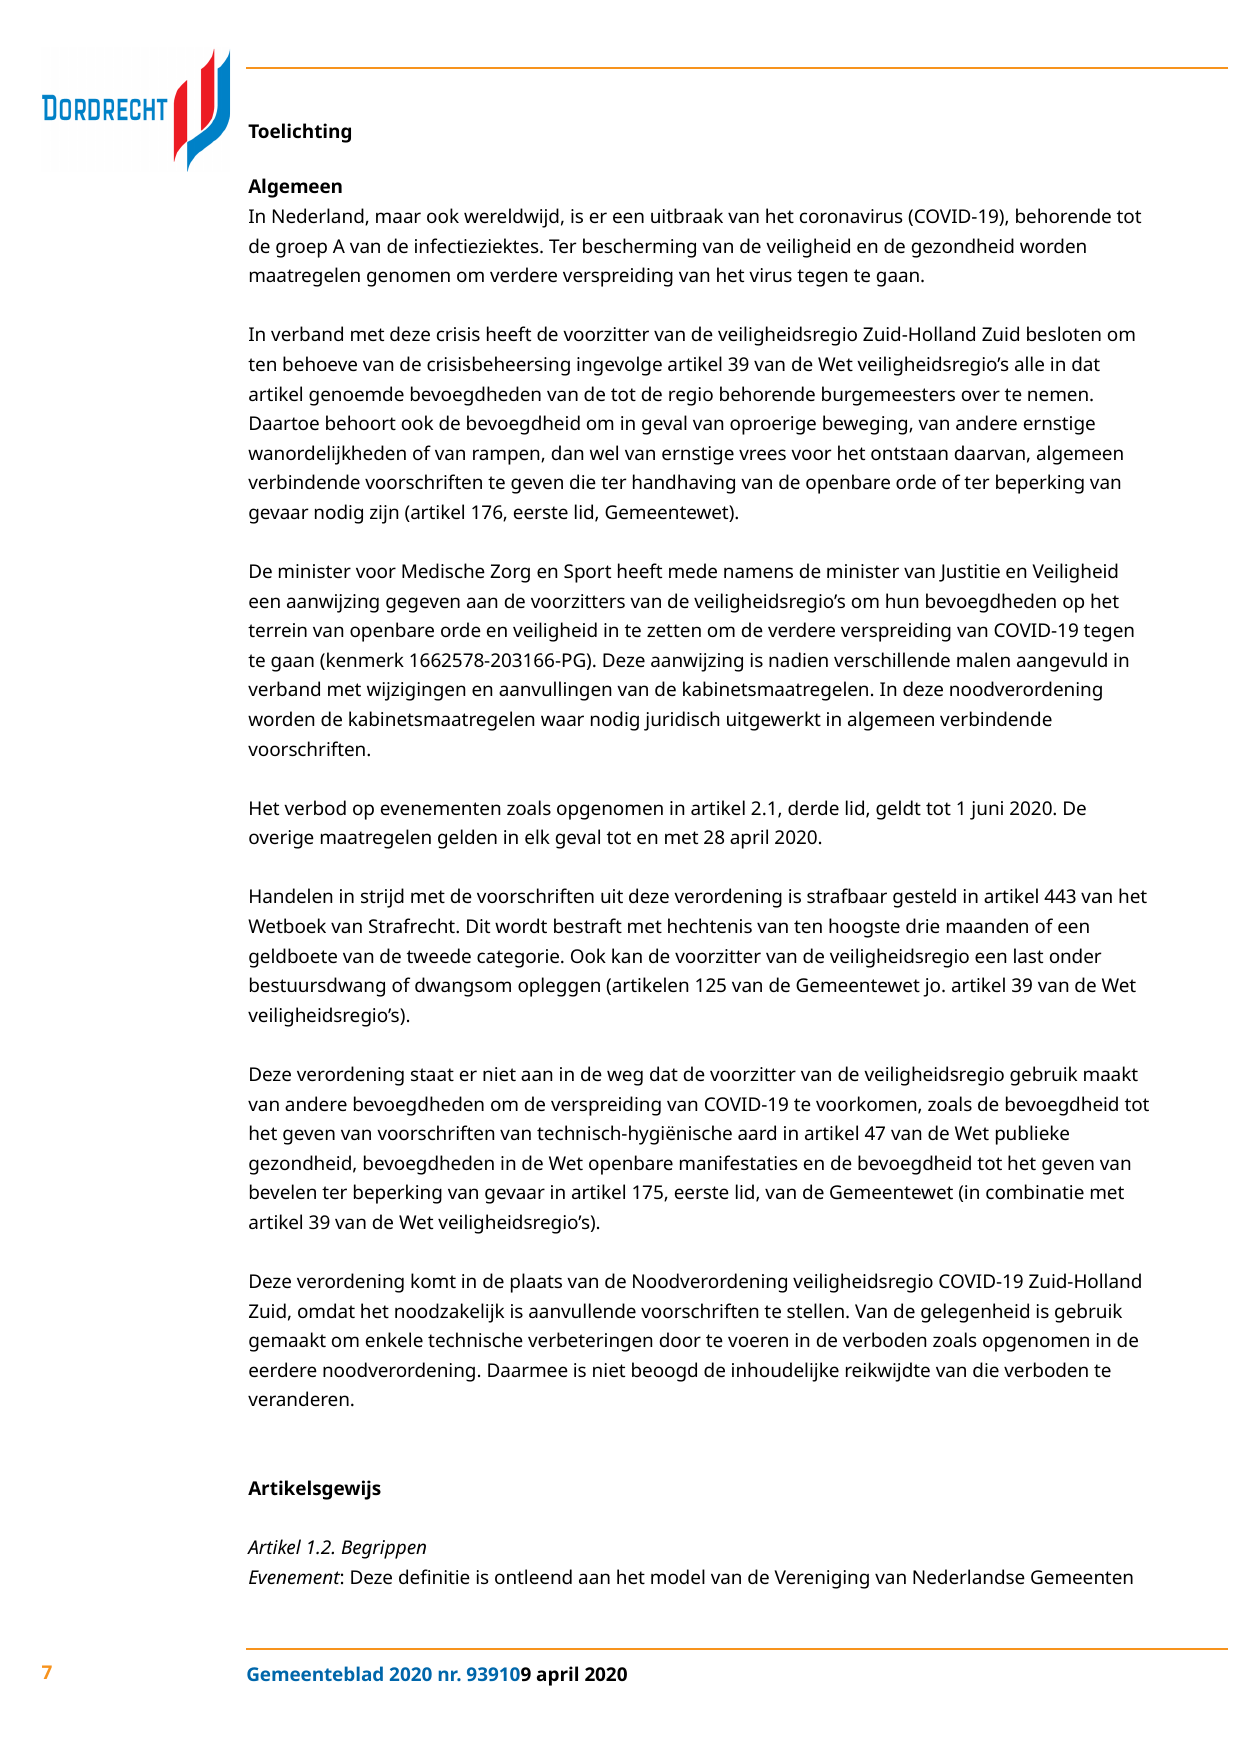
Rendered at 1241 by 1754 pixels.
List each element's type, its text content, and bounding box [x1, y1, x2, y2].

text Toelichting [248, 116, 1152, 144]
text Deze verordening komt in de plaats van de Noodverordening veiligheidsregio COVID-19 Zuid-Holland Zuid, omdat het noodzakelijk is aanvullende voorschriften te stellen. Van de gelegenheid is gebruik gemaakt om enkele technische verbeteringen door te voeren in de verboden zoals opgenomen in de eerdere noodverordening. Daarmee is niet beoogd de inhoudelijke reikwijdte van die verboden te veranderen. [248, 1268, 1152, 1412]
text Deze verordening staat er niet aan in de weg dat de voorzitter van de veiligheidsregio gebruik maakt van andere bevoegdheden om de verspreiding van COVID-19 te voorkomen, zoals de bevoegdheid tot het geven van voorschriften van technisch-hygiënische aard in artikel 47 van de Wet publieke gezondheid, bevoegdheden in de Wet openbare manifestaties en de bevoegdheid tot het geven van bevelen ter beperking van gevaar in artikel 175, eerste lid, van de Gemeentewet (in combinatie met artikel 39 van de Wet veiligheidsregio’s). [248, 1061, 1152, 1235]
text De minister voor Medische Zorg en Sport heeft mede namens de minister van Justitie en Veiligheid een aanwijzing gegeven aan de voorzitters van de veiligheidsregio’s om hun bevoegdheden op het terrein van openbare orde en veiligheid in te zetten om de verdere verspreiding van COVID-19 tegen te gaan (kenmerk 1662578-203166-PG). Deze aanwijzing is nadien verschillende malen aangevuld in verband met wijzigingen en aanvullingen van de kabinetsmaatregelen. In deze noodverordening worden de kabinetsmaatregelen waar nodig juridisch uitgewerkt in algemeen verbindende voorschriften. [248, 558, 1152, 762]
text Evenement: Deze definitie is ontleend aan het model van de Vereniging van Nederlandse Gemeenten [248, 1564, 1152, 1590]
text Algemeen [248, 174, 1152, 199]
text In verband met deze crisis heeft de voorzitter van de veiligheidsregio Zuid-Holland Zuid besloten om ten behoeve van de crisisbeheersing ingevolge artikel 39 van de Wet veiligheidsregio’s alle in dat artikel genoemde bevoegdheden van de tot de regio behorende burgemeesters over te nemen. Daartoe behoort ook de bevoegdheid om in geval van oproerige beweging, van andere ernstige wanordelijkheden of van rampen, dan wel van ernstige vrees voor het ontstaan daarvan, algemeen verbindende voorschriften te geven die ter handhaving van de openbare orde of ter beperking van gevaar nodig zijn (artikel 176, eerste lid, Gemeentewet). [248, 322, 1152, 525]
text Artikel 1.2. Begrippen [248, 1534, 1152, 1560]
text Handelen in strijd met de voorschriften uit deze verordening is strafbaar gesteld in artikel 443 van het Wetboek van Strafrecht. Dit wordt bestraft met hechtenis van ten hoogste drie maanden of een geldboete van de tweede categorie. Ook kan de voorzitter van de veiligheidsregio een last onder bestuursdwang of dwangsom opleggen (artikelen 125 van de Gemeentewet jo. artikel 39 van de Wet veiligheidsregio’s). [248, 884, 1152, 1028]
text Het verbod op evenementen zoals opgenomen in artikel 2.1, derde lid, geldt tot 1 juni 2020. De overige maatregelen gelden in elk geval tot en met 28 april 2020. [248, 795, 1152, 850]
picture [41, 47, 231, 172]
text Artikelsgewijs [248, 1475, 1152, 1501]
text In Nederland, maar ook wereldwijd, is er een uitbraak van het coronavirus (COVID-19), behorende tot de groep A van de infectieziektes. Ter bescherming van de veiligheid en de gezondheid worden maatregelen genomen om verdere verspreiding van het virus tegen te gaan. [248, 203, 1152, 288]
